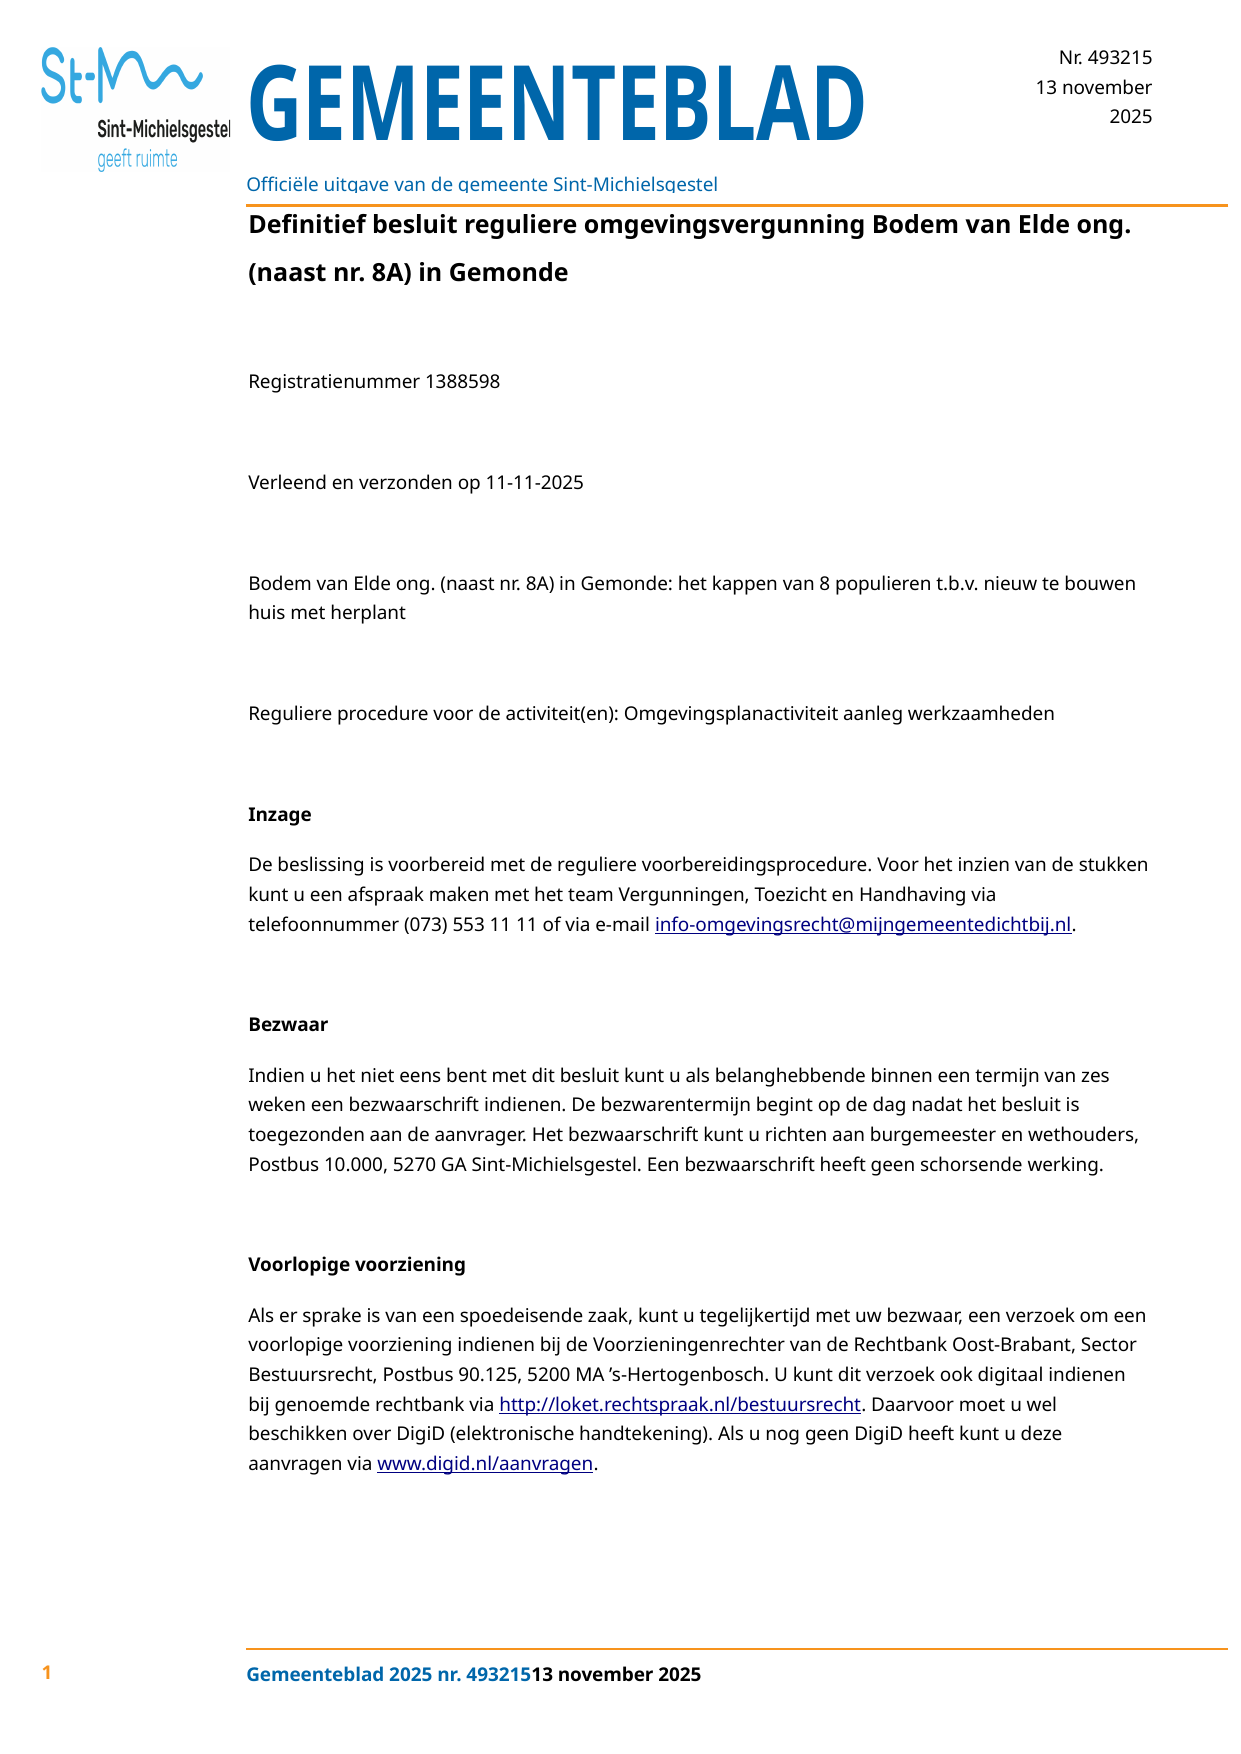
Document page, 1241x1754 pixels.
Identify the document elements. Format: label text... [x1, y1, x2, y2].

text Verleend en verzonden op 11-11-2025 [248, 469, 1152, 495]
text Voorlopige voorziening [248, 1252, 1152, 1277]
text Inzage [248, 801, 1152, 827]
text Bodem van Elde ong. (naast nr. 8A) in Gemonde: het kappen van 8 populieren t.b.v. nieuw te bouwen huis met herplant [248, 570, 1152, 625]
text Indien u het niet eens bent met dit besluit kunt u als belanghebbende binnen een termijn van zes weken een bezwaarschrift indienen. De bezwarentermijn begint op de dag nadat het besluit is toegezonden aan de aanvrager. Het bezwaarschrift kunt u richten aan burgemeester en wethouders, Postbus 10.000, 5270 GA Sint-Michielsgestel. Een bezwaarschrift heeft geen schorsende werking. [248, 1062, 1152, 1177]
text Bezwaar [248, 1012, 1152, 1037]
text Definitief besluit reguliere omgevingsvergunning Bodem van Elde ong. (naast nr. 8A) in Gemonde [248, 207, 1152, 288]
text Registratienummer 1388598 [248, 368, 1152, 394]
picture [41, 47, 231, 172]
text Reguliere procedure voor de activiteit(en): Omgevingsplanactiviteit aanleg werkzaamheden [248, 700, 1152, 726]
text Als er sprake is van een spoedeisende zaak, kunt u tegelijkertijd met uw bezwaar, een verzoek om een voorlopige voorziening indienen bij de Voorzieningenrechter van de Rechtbank Oost-Brabant, Sector Bestuursrecht, Postbus 90.125, 5200 MA ’s-Hertogenbosch. U kunt dit verzoek ook digitaal indienen bij genoemde rechtbank via http://loket.rechtspraak.nl/bestuursrecht. Daarvoor moet u wel beschikken over DigiD (elektronische handtekening). Als u nog geen DigiD heeft kunt u deze aanvragen via www.digid.nl/aanvragen. [248, 1302, 1152, 1476]
text De beslissing is voorbereid met de reguliere voorbereidingsprocedure. Voor het inzien van de stukken kunt u een afspraak maken met het team Vergunningen, Toezicht en Handhaving via telefoonnummer (073) 553 11 11 of via e-mail info-omgevingsrecht@mijngemeentedichtbij.nl. [248, 852, 1152, 937]
